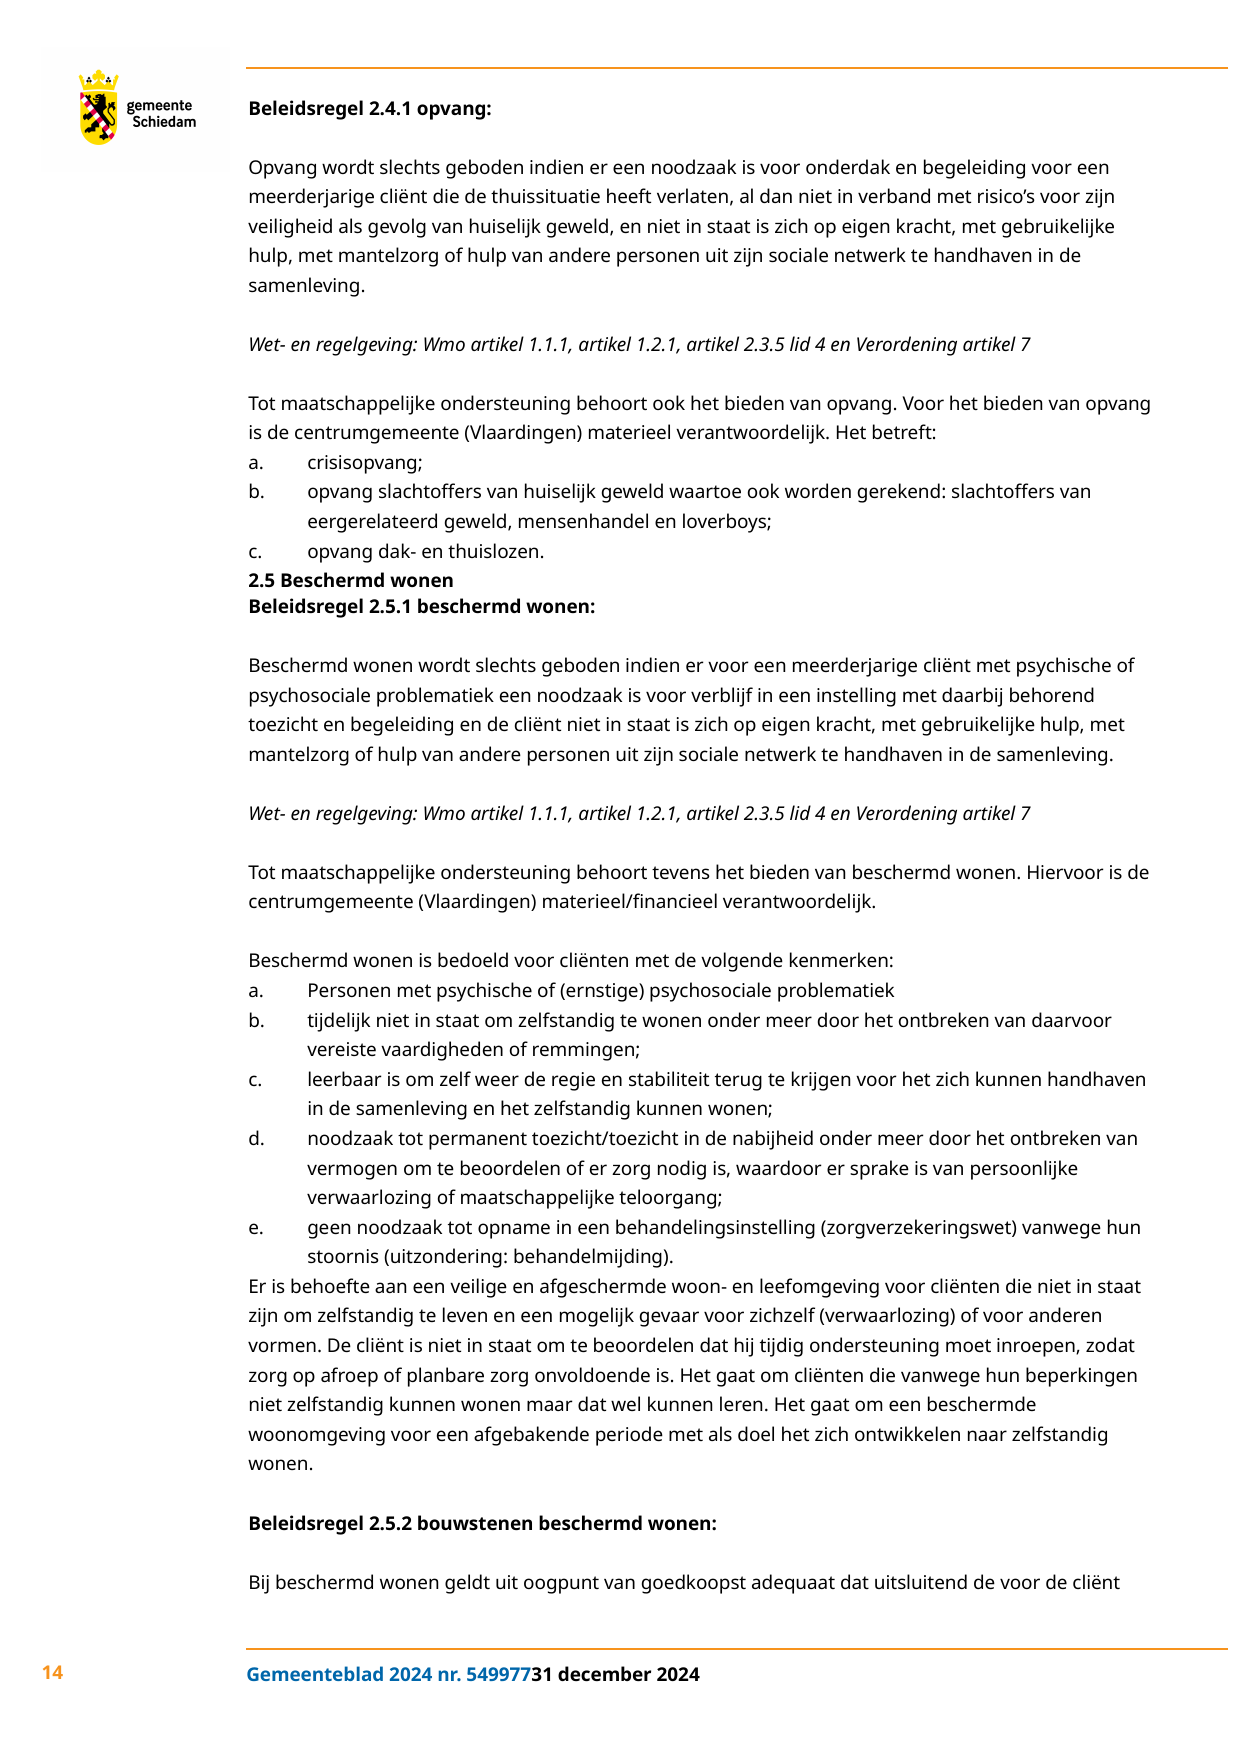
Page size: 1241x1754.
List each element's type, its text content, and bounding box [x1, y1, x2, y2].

text 2.5 Beschermd wonen [248, 567, 1152, 593]
list tijdelijk niet in staat om zelfstandig te wonen onder meer door het ontbreken van daarvoor vereiste vaardigheden of remmingen; [248, 1007, 1152, 1062]
list Personen met psychische of (ernstige) psychosociale problematiek [248, 977, 1152, 1003]
text Tot maatschappelijke ondersteuning behoort tevens het bieden van beschermd wonen. Hiervoor is de centrumgemeente (Vlaardingen) materieel/financieel verantwoordelijk. [248, 859, 1152, 914]
table_header Beleidsregel 2.4.1 opvang: Opvang wordt slechts geboden indien er een noodzaak is voor onderdak en begeleiding voor een meerderjarige cliënt die de thuissituatie heeft verlaten, al dan niet in verband met risico’s voor zijn veiligheid als gevolg van huiselijk geweld, en niet in staat is zich op eigen kracht, met gebruikelijke hulp, met mantelzorg of hulp van andere personen uit zijn sociale netwerk te handhaven in de samenleving. Wet- en regelgeving: Wmo artikel 1.1.1, artikel 1.2.1, artikel 2.3.5 lid 4 en Verordening artikel 7 [248, 95, 1152, 357]
picture [41, 47, 231, 172]
list opvang slachtoffers van huiselijk geweld waartoe ook worden gerekend: slachtoffers van eergerelateerd geweld, mensenhandel en loverboys; [248, 479, 1152, 534]
list crisisopvang; [248, 449, 1152, 475]
table_header Beleidsregel 2.5.1 beschermd wonen: Beschermd wonen wordt slechts geboden indien er voor een meerderjarige cliënt met psychische of psychosociale problematiek een noodzaak is voor verblijf in een instelling met daarbij behorend toezicht en begeleiding en de cliënt niet in staat is zich op eigen kracht, met gebruikelijke hulp, met mantelzorg of hulp van andere personen uit zijn sociale netwerk te handhaven in de samenleving. Wet- en regelgeving: Wmo artikel 1.1.1, artikel 1.2.1, artikel 2.3.5 lid 4 en Verordening artikel 7 [248, 593, 1152, 826]
list geen noodzaak tot opname in een behandelingsinstelling (zorgverzekeringswet) vanwege hun stoornis (uitzondering: behandelmijding). [248, 1214, 1152, 1269]
list noodzaak tot permanent toezicht/toezicht in de nabijheid onder meer door het ontbreken van vermogen om te beoordelen of er zorg nodig is, waardoor er sprake is van persoonlijke verwaarlozing of maatschappelijke teloorgang; [248, 1125, 1152, 1210]
table_header Beleidsregel 2.5.2 bouwstenen beschermd wonen: Bij beschermd wonen geldt uit oogpunt van goedkoopst adequaat dat uitsluitend de voor de cliënt [248, 1510, 1152, 1595]
text Tot maatschappelijke ondersteuning behoort ook het bieden van opvang. Voor het bieden van opvang is de centrumgemeente (Vlaardingen) materieel verantwoordelijk. Het betreft: [248, 390, 1152, 445]
text Er is behoefte aan een veilige en afgeschermde woon- en leefomgeving voor cliënten die niet in staat zijn om zelfstandig te leven en een mogelijk gevaar voor zichzelf (verwaarlozing) of voor anderen vormen. De cliënt is niet in staat om te beoordelen dat hij tijdig ondersteuning moet inroepen, zodat zorg op afroep of planbare zorg onvoldoende is. Het gaat om cliënten die vanwege hun beperkingen niet zelfstandig kunnen wonen maar dat wel kunnen leren. Het gaat om een beschermde woonomgeving voor een afgebakende periode met als doel het zich ontwikkelen naar zelfstandig wonen. [248, 1273, 1152, 1476]
list leerbaar is om zelf weer de regie en stabiliteit terug te krijgen voor het zich kunnen handhaven in de samenleving en het zelfstandig kunnen wonen; [248, 1066, 1152, 1121]
text Beschermd wonen is bedoeld voor cliënten met de volgende kenmerken: [248, 948, 1152, 973]
list opvang dak- en thuislozen. [248, 538, 1152, 564]
